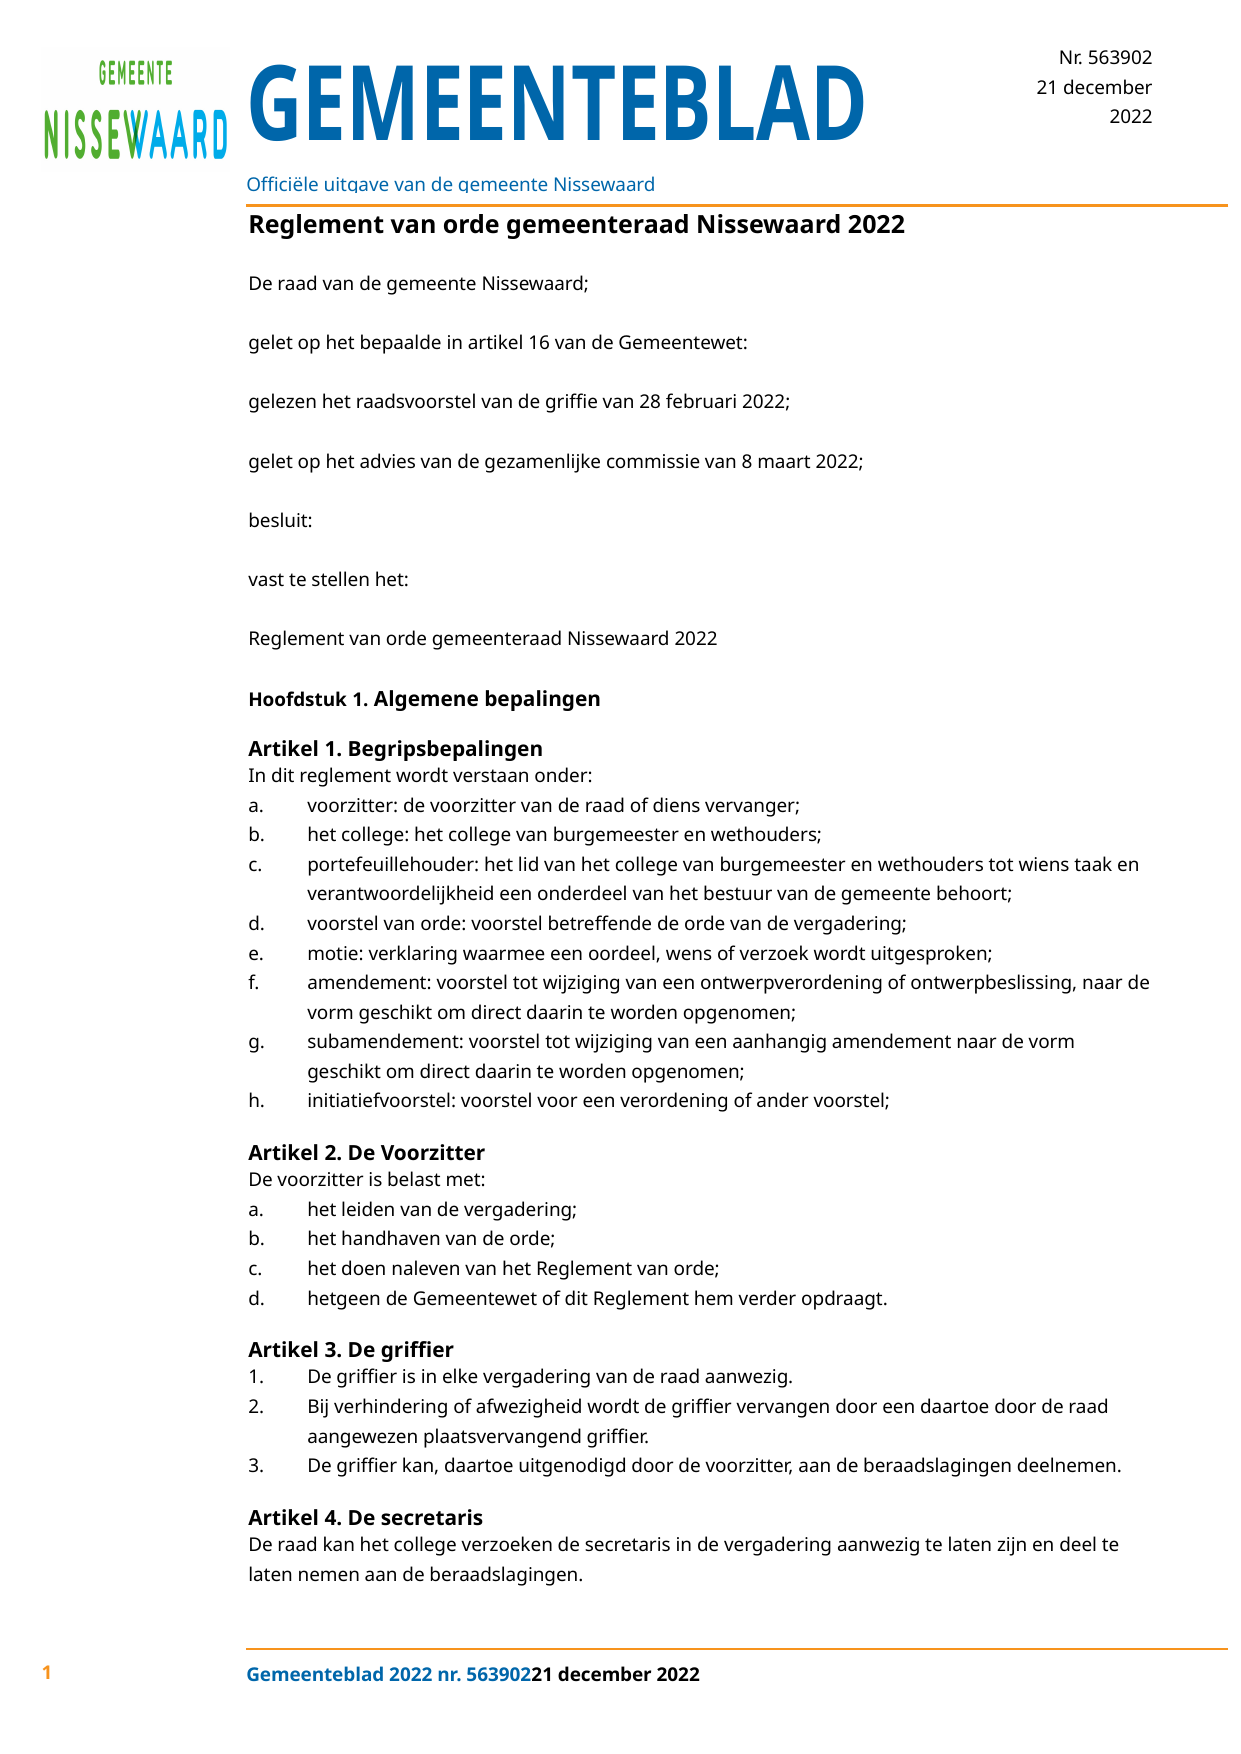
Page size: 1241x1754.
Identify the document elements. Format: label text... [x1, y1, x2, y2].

text Artikel 4. De secretaris [248, 1503, 1152, 1531]
list portefeuillehouder: het lid van het college van burgemeester en wethouders tot wiens taak en verantwoordelijkheid een onderdeel van het bestuur van de gemeente behoort; [248, 851, 1152, 906]
list voorzitter: de voorzitter van de raad of diens vervanger; [248, 792, 1152, 817]
list het handhaven van de orde; [248, 1226, 1152, 1251]
text Reglement van orde gemeenteraad Nissewaard 2022 [248, 207, 1152, 241]
text vast te stellen het: [248, 566, 1152, 592]
text De raad van de gemeente Nissewaard; [248, 270, 1152, 296]
list voorstel van orde: voorstel betreffende de orde van de vergadering; [248, 910, 1152, 936]
list initiatiefvoorstel: voorstel voor een verordening of ander voorstel; [248, 1088, 1152, 1113]
list amendement: voorstel tot wijziging van een ontwerpverordening of ontwerpbeslissing, naar de vorm geschikt om direct daarin te worden opgenomen; [248, 969, 1152, 1024]
list het doen naleven van het Reglement van orde; [248, 1255, 1152, 1281]
list De griffier kan, daartoe uitgenodigd door de voorzitter, aan de beraadslagingen deelnemen. [248, 1452, 1152, 1478]
text Artikel 1. Begripsbepalingen [248, 734, 1152, 762]
text De voorzitter is belast met: [248, 1166, 1152, 1192]
text De raad kan het college verzoeken de secretaris in de vergadering aanwezig te laten zijn en deel te laten nemen aan de beraadslagingen. [248, 1531, 1152, 1587]
text gelezen het raadsvoorstel van de griffie van 28 februari 2022; [248, 389, 1152, 414]
text Reglement van orde gemeenteraad Nissewaard 2022 [248, 625, 1152, 651]
text Hoofdstuk 1. Algemene bepalingen [248, 684, 1152, 713]
picture [41, 47, 231, 172]
list Bij verhindering of afwezigheid wordt de griffier vervangen door een daartoe door de raad aangewezen plaatsvervangend griffier. [248, 1393, 1152, 1448]
list De griffier is in elke vergadering van de raad aanwezig. [248, 1364, 1152, 1389]
text gelet op het bepaalde in artikel 16 van de Gemeentewet: [248, 329, 1152, 355]
list hetgeen de Gemeentewet of dit Reglement hem verder opdraagt. [248, 1285, 1152, 1311]
text besluit: [248, 507, 1152, 533]
text In dit reglement wordt verstaan onder: [248, 762, 1152, 788]
text gelet op het advies van de gezamenlijke commissie van 8 maart 2022; [248, 448, 1152, 473]
list subamendement: voorstel tot wijziging van een aanhangig amendement naar de vorm geschikt om direct daarin te worden opgenomen; [248, 1028, 1152, 1084]
list motie: verklaring waarmee een oordeel, wens of verzoek wordt uitgesproken; [248, 940, 1152, 965]
text Artikel 3. De griffier [248, 1335, 1152, 1364]
list het leiden van de vergadering; [248, 1196, 1152, 1222]
list het college: het college van burgemeester en wethouders; [248, 821, 1152, 847]
text Artikel 2. De Voorzitter [248, 1138, 1152, 1166]
